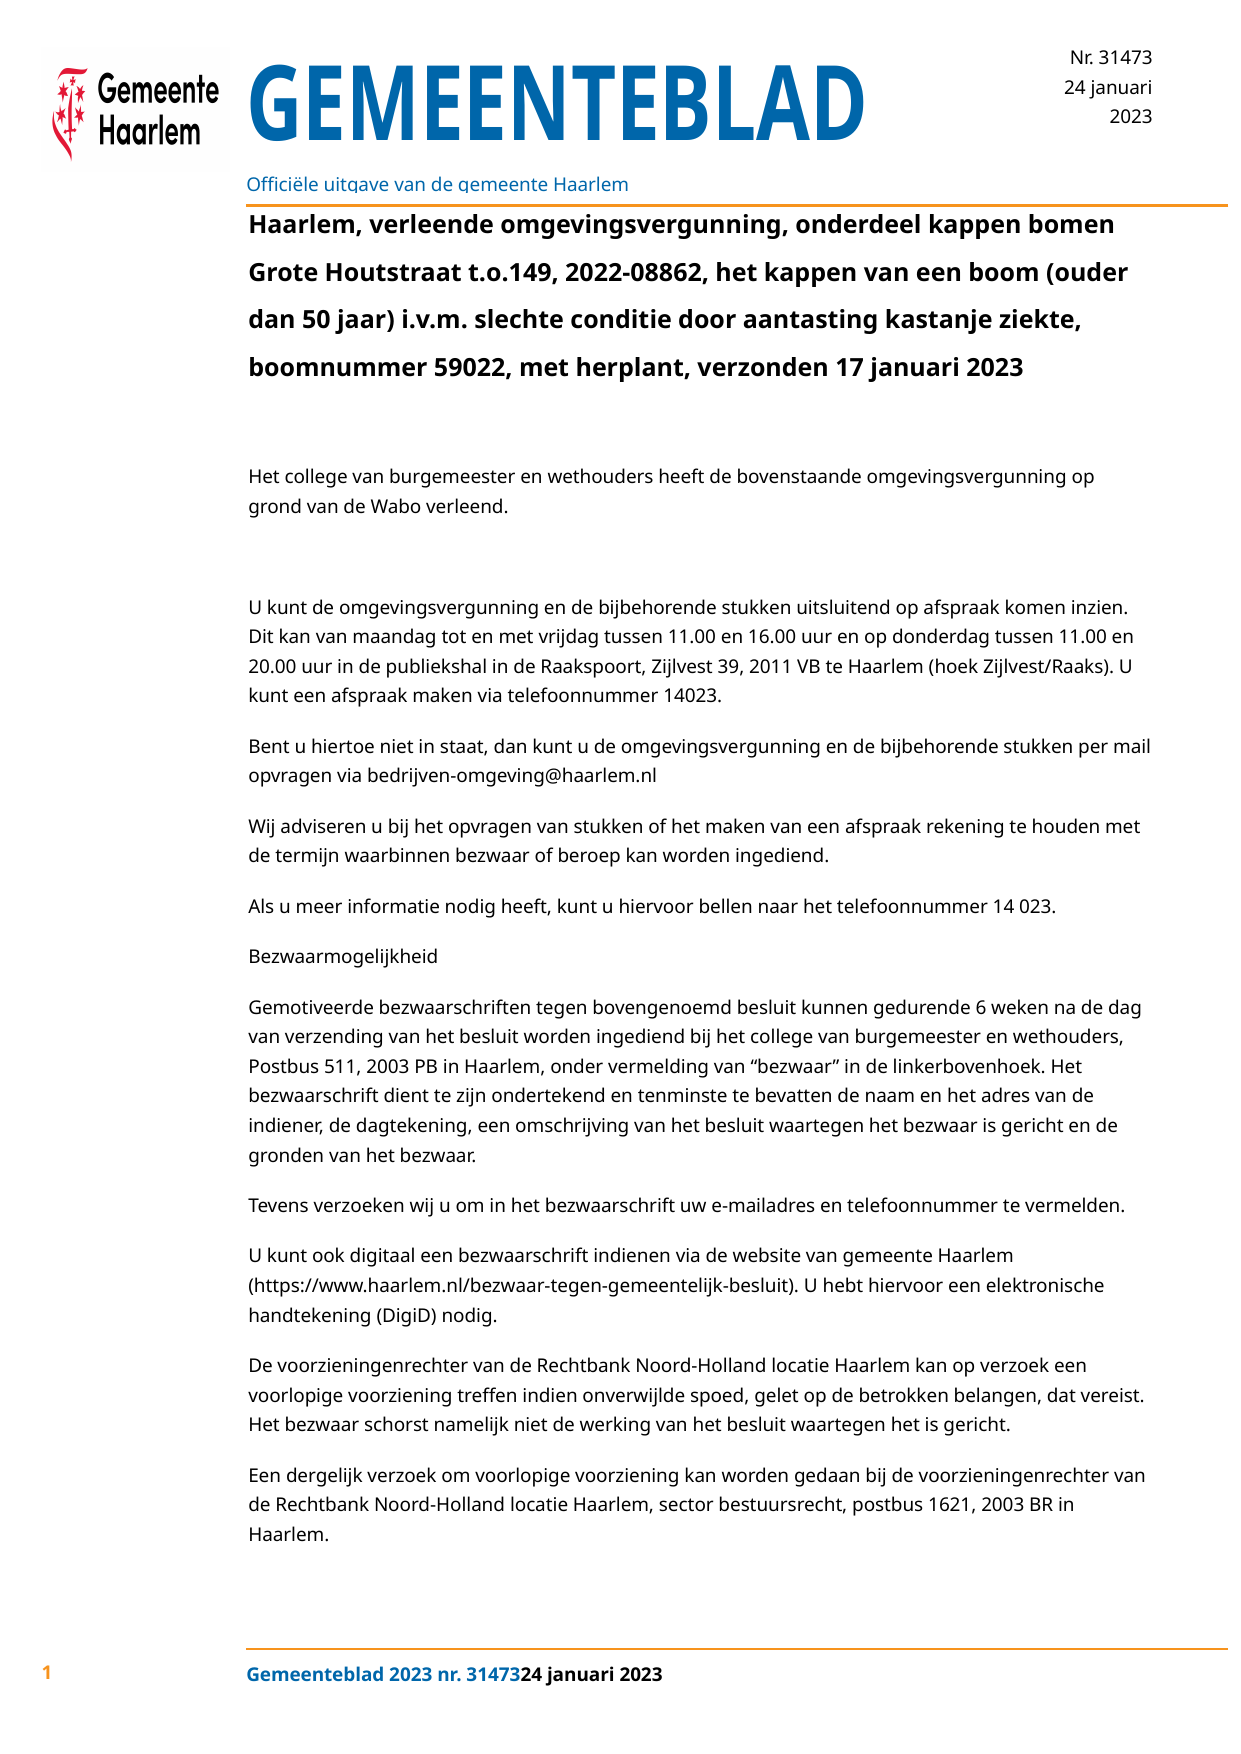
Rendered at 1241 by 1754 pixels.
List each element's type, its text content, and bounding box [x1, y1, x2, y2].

text U kunt ook digitaal een bezwaarschrift indienen via de website van gemeente Haarlem (https://www.haarlem.nl/bezwaar-tegen-gemeentelijk-besluit). U hebt hiervoor een elektronische handtekening (DigiD) nodig. [248, 1243, 1152, 1328]
text Als u meer informatie nodig heeft, kunt u hiervoor bellen naar het telefoonnummer 14 023. [248, 893, 1152, 919]
text Bezwaarmogelijkheid [248, 943, 1152, 969]
text Bent u hiertoe niet in staat, dan kunt u de omgevingsvergunning en de bijbehorende stukken per mail opvragen via bedrijven-omgeving@haarlem.nl [248, 733, 1152, 788]
text Wij adviseren u bij het opvragen van stukken of het maken van een afspraak rekening te houden met de termijn waarbinnen bezwaar of beroep kan worden ingediend. [248, 813, 1152, 868]
picture [41, 47, 231, 172]
text Gemotiveerde bezwaarschriften tegen bovengenoemd besluit kunnen gedurende 6 weken na de dag van verzending van het besluit worden ingediend bij het college van burgemeester en wethouders, Postbus 511, 2003 PB in Haarlem, onder vermelding van “bezwaar” in de linkerbovenhoek. Het bezwaarschrift dient te zijn ondertekend en tenminste te bevatten de naam en het adres van de indiener, de dagtekening, een omschrijving van het besluit waartegen het bezwaar is gericht en de gronden van het bezwaar. [248, 994, 1152, 1168]
text De voorzieningenrechter van de Rechtbank Noord-Holland locatie Haarlem kan op verzoek een voorlopige voorziening treffen indien onverwijlde spoed, gelet op de betrokken belangen, dat vereist. Het bezwaar schorst namelijk niet de werking van het besluit waartegen het is gericht. [248, 1352, 1152, 1437]
text Tevens verzoeken wij u om in het bezwaarschrift uw e-mailadres en telefoonnummer te vermelden. [248, 1192, 1152, 1218]
text Een dergelijk verzoek om voorlopige voorziening kan worden gedaan bij de voorzieningenrechter van de Rechtbank Noord-Holland locatie Haarlem, sector bestuursrecht, postbus 1621, 2003 BR in Haarlem. [248, 1462, 1152, 1547]
text Het college van burgemeester en wethouders heeft de bovenstaande omgevingsvergunning op grond van de Wabo verleend. [248, 463, 1152, 519]
text U kunt de omgevingsvergunning en de bijbehorende stukken uitsluitend op afspraak komen inzien. Dit kan van maandag tot en met vrijdag tussen 11.00 en 16.00 uur en op donderdag tussen 11.00 en 20.00 uur in de publiekshal in de Raakspoort, Zijlvest 39, 2011 VB te Haarlem (hoek Zijlvest/Raaks). U kunt een afspraak maken via telefoonnummer 14023. [248, 594, 1152, 708]
text Haarlem, verleende omgevingsvergunning, onderdeel kappen bomen Grote Houtstraat t.o.149, 2022-08862, het kappen van een boom (ouder dan 50 jaar) i.v.m. slechte conditie door aantasting kastanje ziekte, boomnummer 59022, met herplant, verzonden 17 januari 2023 [248, 207, 1152, 384]
